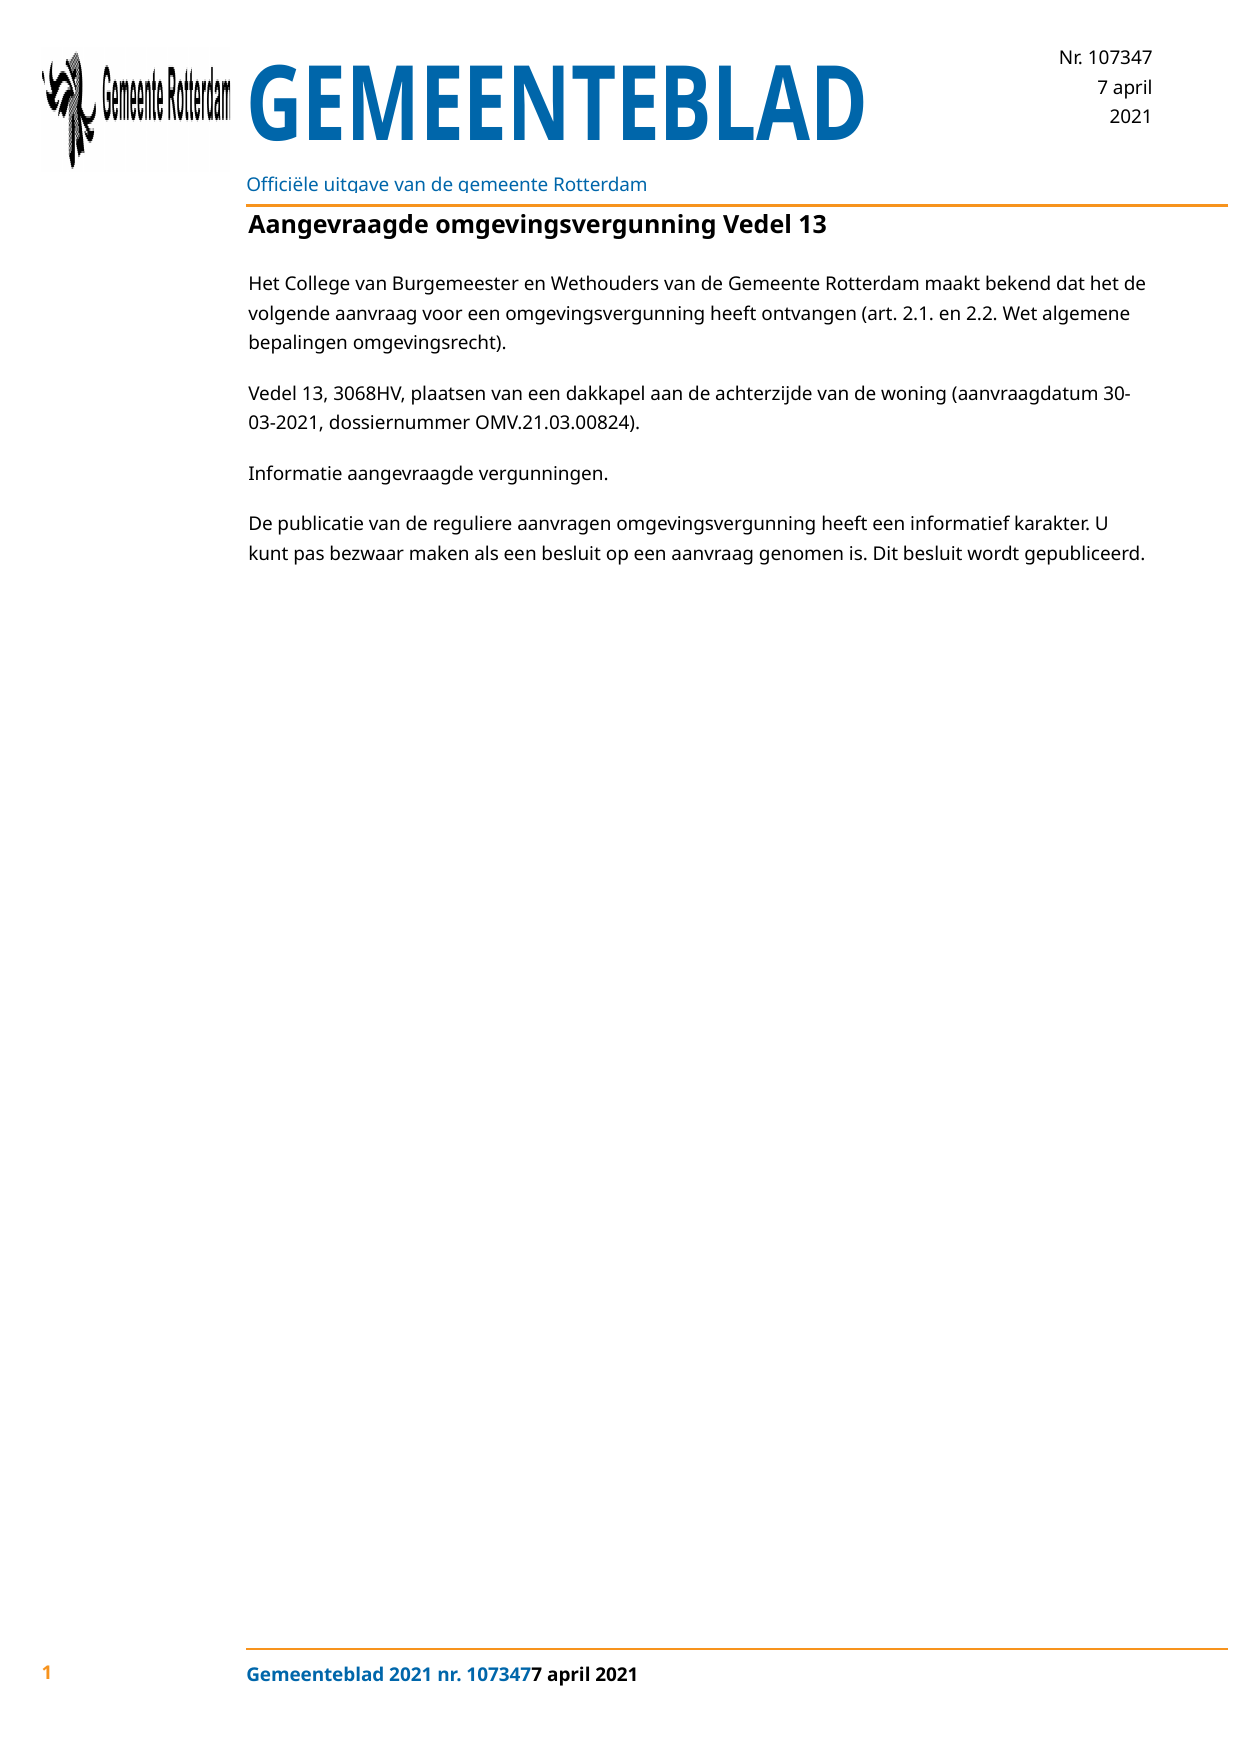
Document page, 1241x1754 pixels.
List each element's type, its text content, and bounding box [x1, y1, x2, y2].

text Aangevraagde omgevingsvergunning Vedel 13 [248, 207, 1152, 241]
text Het College van Burgemeester en Wethouders van de Gemeente Rotterdam maakt bekend dat het de volgende aanvraag voor een omgevingsvergunning heeft ontvangen (art. 2.1. en 2.2. Wet algemene bepalingen omgevingsrecht). [248, 270, 1152, 355]
text Vedel 13, 3068HV, plaatsen van een dakkapel aan de achterzijde van de woning (aanvraagdatum 30-03-2021, dossiernummer OMV.21.03.00824). [248, 380, 1152, 435]
picture [41, 47, 231, 172]
text De publicatie van de reguliere aanvragen omgevingsvergunning heeft een informatief karakter. U kunt pas bezwaar maken als een besluit op een aanvraag genomen is. Dit besluit wordt gepubliceerd. [248, 510, 1152, 566]
text Informatie aangevraagde vergunningen. [248, 460, 1152, 486]
